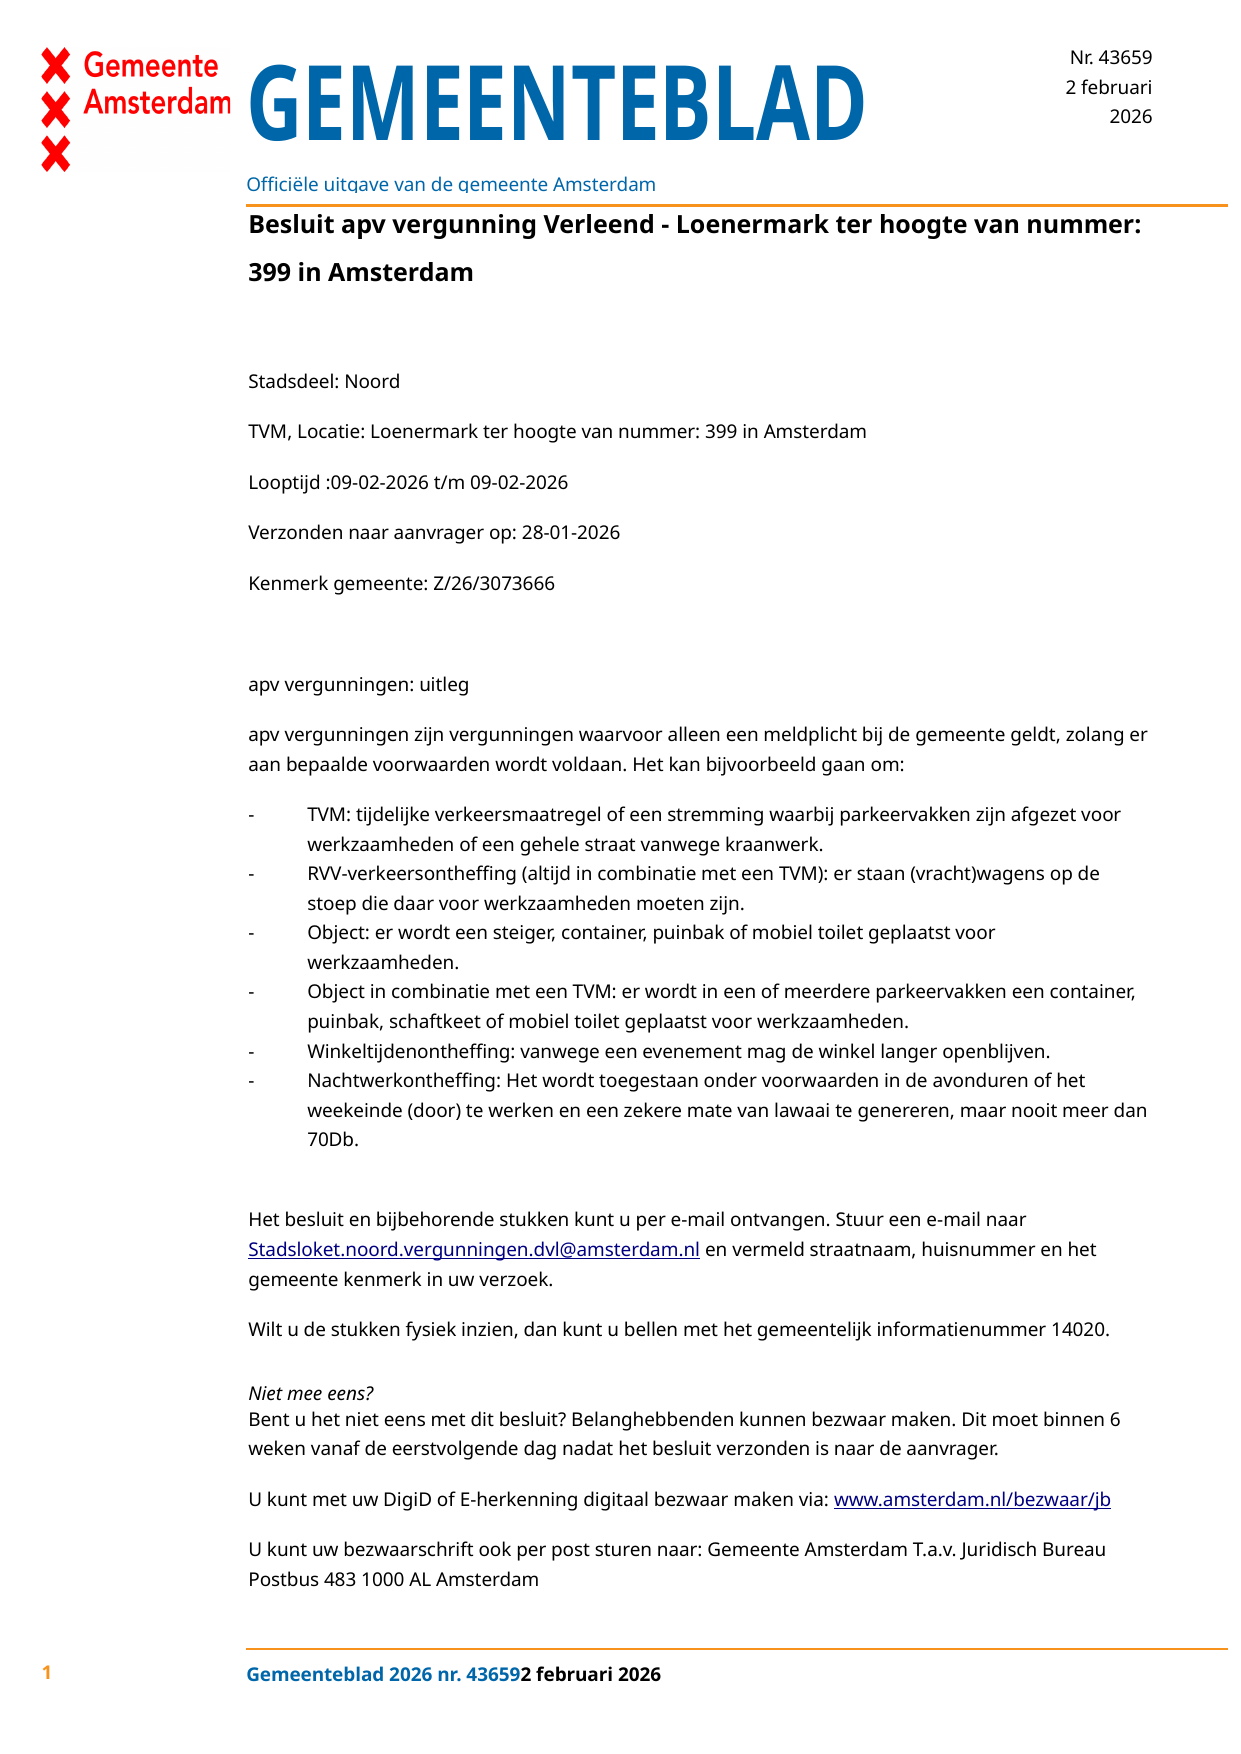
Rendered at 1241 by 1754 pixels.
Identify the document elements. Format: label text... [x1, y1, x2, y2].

text apv vergunningen zijn vergunningen waarvoor alleen een meldplicht bij de gemeente geldt, zolang er aan bepaalde voorwaarden wordt voldaan. Het kan bijvoorbeeld gaan om: [248, 721, 1152, 777]
text Besluit apv vergunning Verleend - Loenermark ter hoogte van nummer: 399 in Amsterdam [248, 207, 1152, 288]
text apv vergunningen: uitleg [248, 671, 1152, 697]
text Bent u het niet eens met dit besluit? Belanghebbenden kunnen bezwaar maken. Dit moet binnen 6 weken vanaf de eerstvolgende dag nadat het besluit verzonden is naar de aanvrager. [248, 1406, 1152, 1461]
text Het besluit en bijbehorende stukken kunt u per e-mail ontvangen. Stuur een e-mail naar Stadsloket.noord.vergunningen.dvl@amsterdam.nl en vermeld straatnaam, huisnummer en het gemeente kenmerk in uw verzoek. [248, 1207, 1152, 1292]
list Nachtwerkontheffing: Het wordt toegestaan onder voorwaarden in de avonduren of het weekeinde (door) te werken en een zekere mate van lawaai te genereren, maar nooit meer dan 70Db. [248, 1067, 1152, 1152]
list RVV-verkeersontheffing (altijd in combinatie met een TVM): er staan (vracht)wagens op de stoep die daar voor werkzaamheden moeten zijn. [248, 860, 1152, 916]
text Wilt u de stukken fysiek inzien, dan kunt u bellen met het gemeentelijk informatienummer 14020. [248, 1316, 1152, 1342]
list Winkeltijdenontheffing: vanwege een evenement mag de winkel langer openblijven. [248, 1038, 1152, 1064]
text U kunt uw bezwaarschrift ook per post sturen naar: Gemeente Amsterdam T.a.v. Juridisch Bureau Postbus 483 1000 AL Amsterdam [248, 1536, 1152, 1592]
list TVM: tijdelijke verkeersmaatregel of een stremming waarbij parkeervakken zijn afgezet voor werkzaamheden of een gehele straat vanwege kraanwerk. [248, 801, 1152, 857]
text Verzonden naar aanvrager op: 28-01-2026 [248, 519, 1152, 545]
text TVM, Locatie: Loenermark ter hoogte van nummer: 399 in Amsterdam [248, 419, 1152, 444]
picture [41, 47, 231, 172]
list Object: er wordt een steiger, container, puinbak of mobiel toilet geplaatst voor werkzaamheden. [248, 919, 1152, 975]
text U kunt met uw DigiD of E-herkenning digitaal bezwaar maken via: www.amsterdam.nl/bezwaar/jb [248, 1486, 1152, 1512]
text Stadsdeel: Noord [248, 368, 1152, 394]
text Looptijd :09-02-2026 t/m 09-02-2026 [248, 469, 1152, 495]
text Kenmerk gemeente: Z/26/3073666 [248, 570, 1152, 596]
text Niet mee eens? [248, 1380, 1152, 1406]
list Object in combinatie met een TVM: er wordt in een of meerdere parkeervakken een container, puinbak, schaftkeet of mobiel toilet geplaatst voor werkzaamheden. [248, 979, 1152, 1034]
